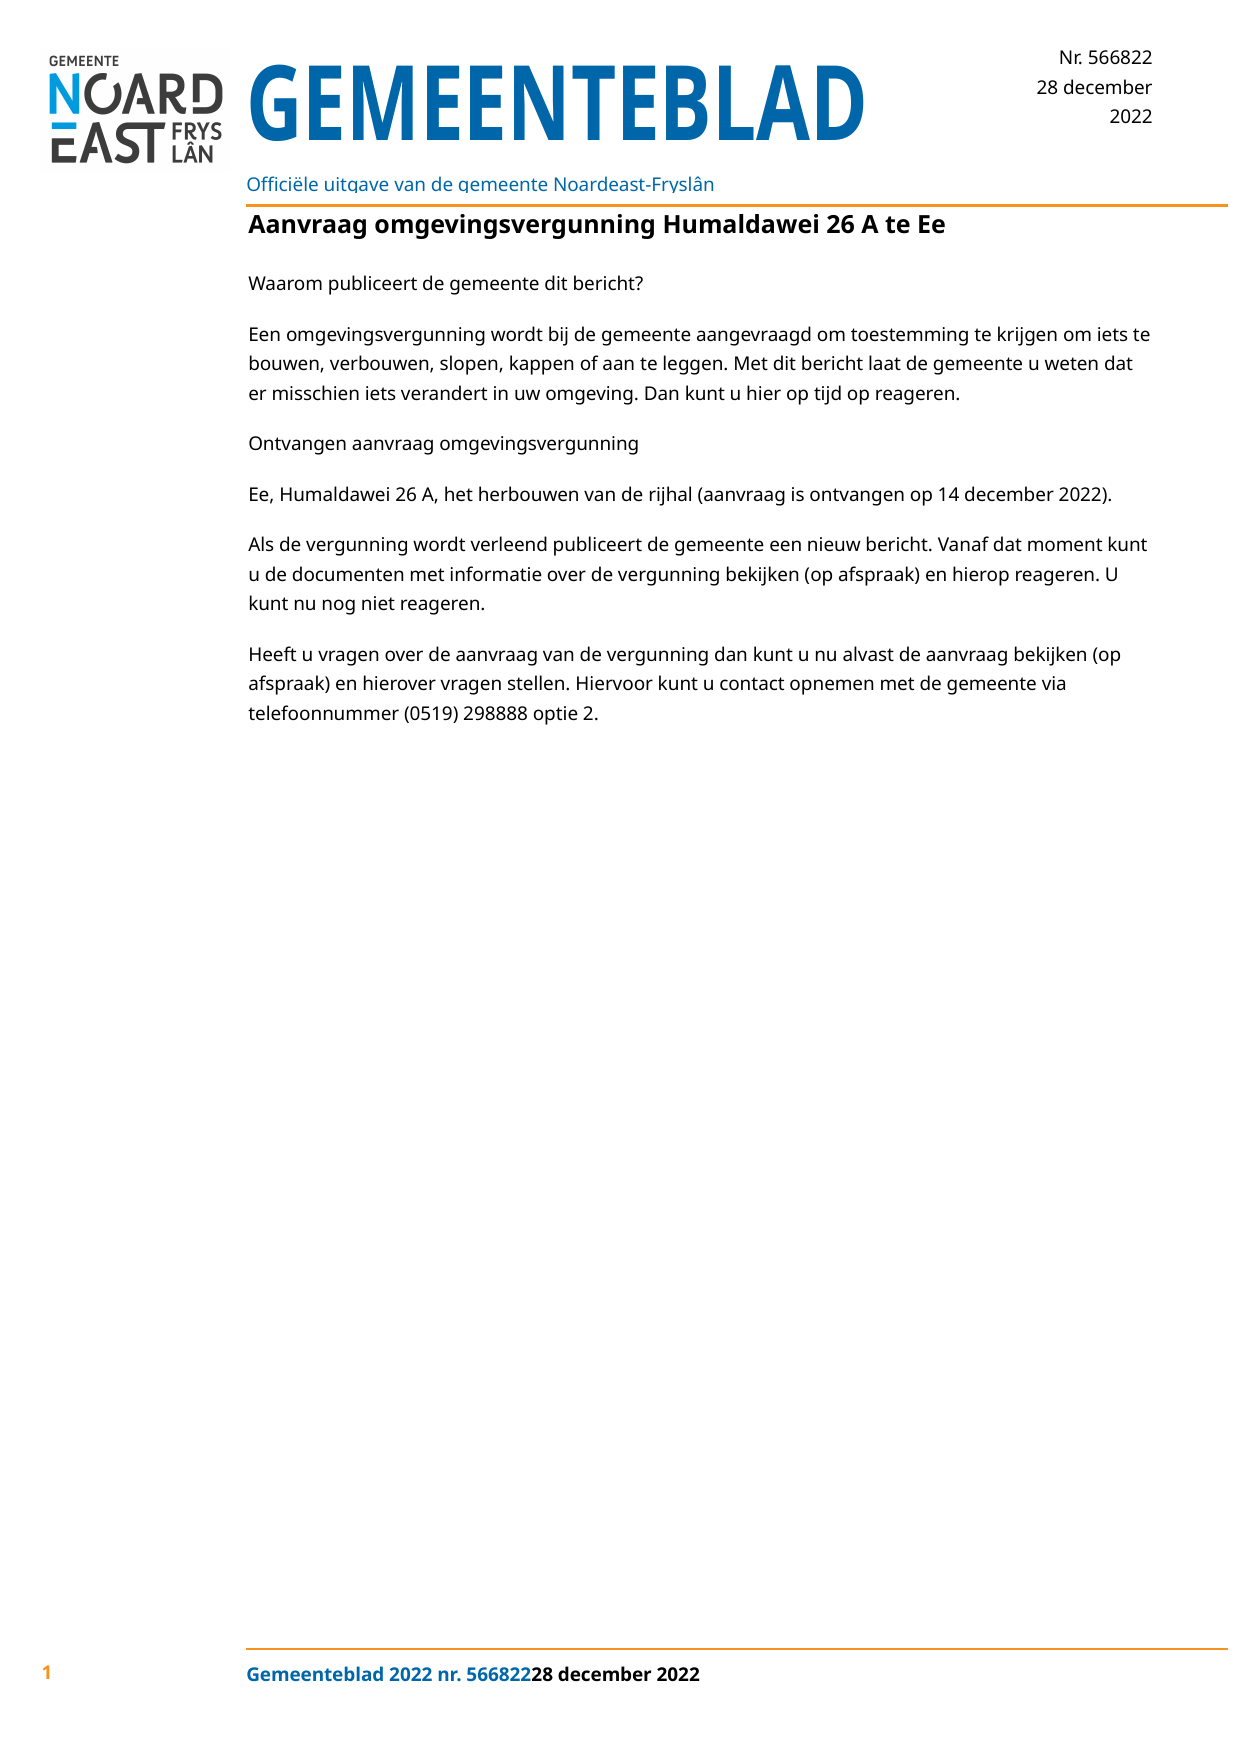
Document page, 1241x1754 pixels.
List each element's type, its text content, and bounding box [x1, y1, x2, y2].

text Een omgevingsvergunning wordt bij de gemeente aangevraagd om toestemming te krijgen om iets te bouwen, verbouwen, slopen, kappen of aan te leggen. Met dit bericht laat de gemeente u weten dat er misschien iets verandert in uw omgeving. Dan kunt u hier op tijd op reageren. [248, 321, 1152, 406]
text Heeft u vragen over de aanvraag van de vergunning dan kunt u nu alvast de aanvraag bekijken (op afspraak) en hierover vragen stellen. Hiervoor kunt u contact opnemen met de gemeente via telefoonnummer (0519) 298888 optie 2. [248, 641, 1152, 726]
picture [41, 47, 231, 172]
text Als de vergunning wordt verleend publiceert de gemeente een nieuw bericht. Vanaf dat moment kunt u de documenten met informatie over de vergunning bekijken (op afspraak) en hierop reageren. U kunt nu nog niet reageren. [248, 531, 1152, 616]
text Waarom publiceert de gemeente dit bericht? [248, 270, 1152, 296]
text Ee, Humaldawei 26 A, het herbouwen van de rijhal (aanvraag is ontvangen op 14 december 2022). [248, 481, 1152, 506]
text Ontvangen aanvraag omgevingsvergunning [248, 430, 1152, 456]
text Aanvraag omgevingsvergunning Humaldawei 26 A te Ee [248, 207, 1152, 241]
